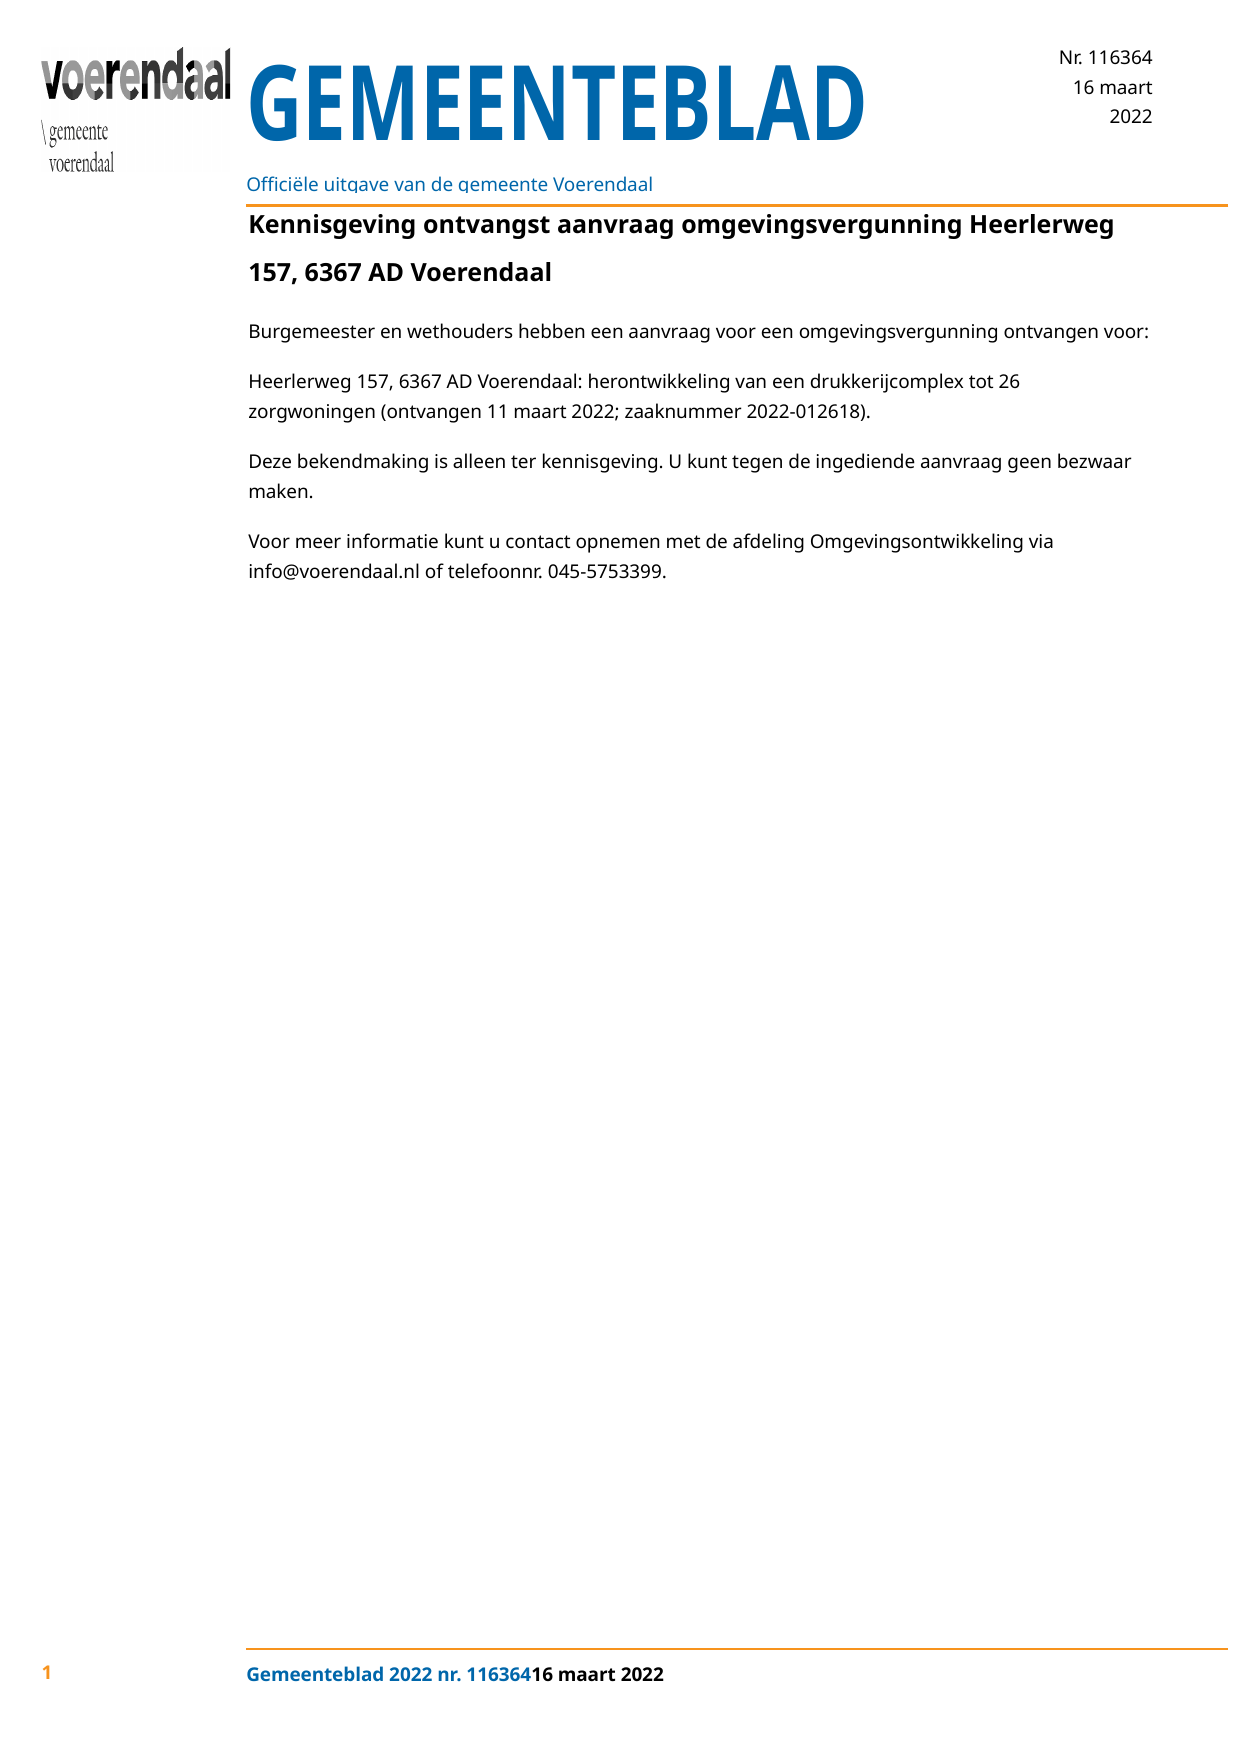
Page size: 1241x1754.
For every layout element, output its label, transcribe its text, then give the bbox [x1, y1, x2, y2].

text Kennisgeving ontvangst aanvraag omgevingsvergunning Heerlerweg 157, 6367 AD Voerendaal [248, 207, 1152, 288]
text Deze bekendmaking is alleen ter kennisgeving. U kunt tegen de ingediende aanvraag geen bezwaar maken. [248, 448, 1152, 504]
text Burgemeester en wethouders hebben een aanvraag voor een omgevingsvergunning ontvangen voor: [248, 318, 1152, 344]
text Heerlerweg 157, 6367 AD Voerendaal: herontwikkeling van een drukkerijcomplex tot 26 zorgwoningen (ontvangen 11 maart 2022; zaaknummer 2022-012618). [248, 368, 1152, 424]
text Voor meer informatie kunt u contact opnemen met de afdeling Omgevingsontwikkeling via info@voerendaal.nl of telefoonnr. 045-5753399. [248, 528, 1152, 584]
picture [41, 47, 231, 172]
